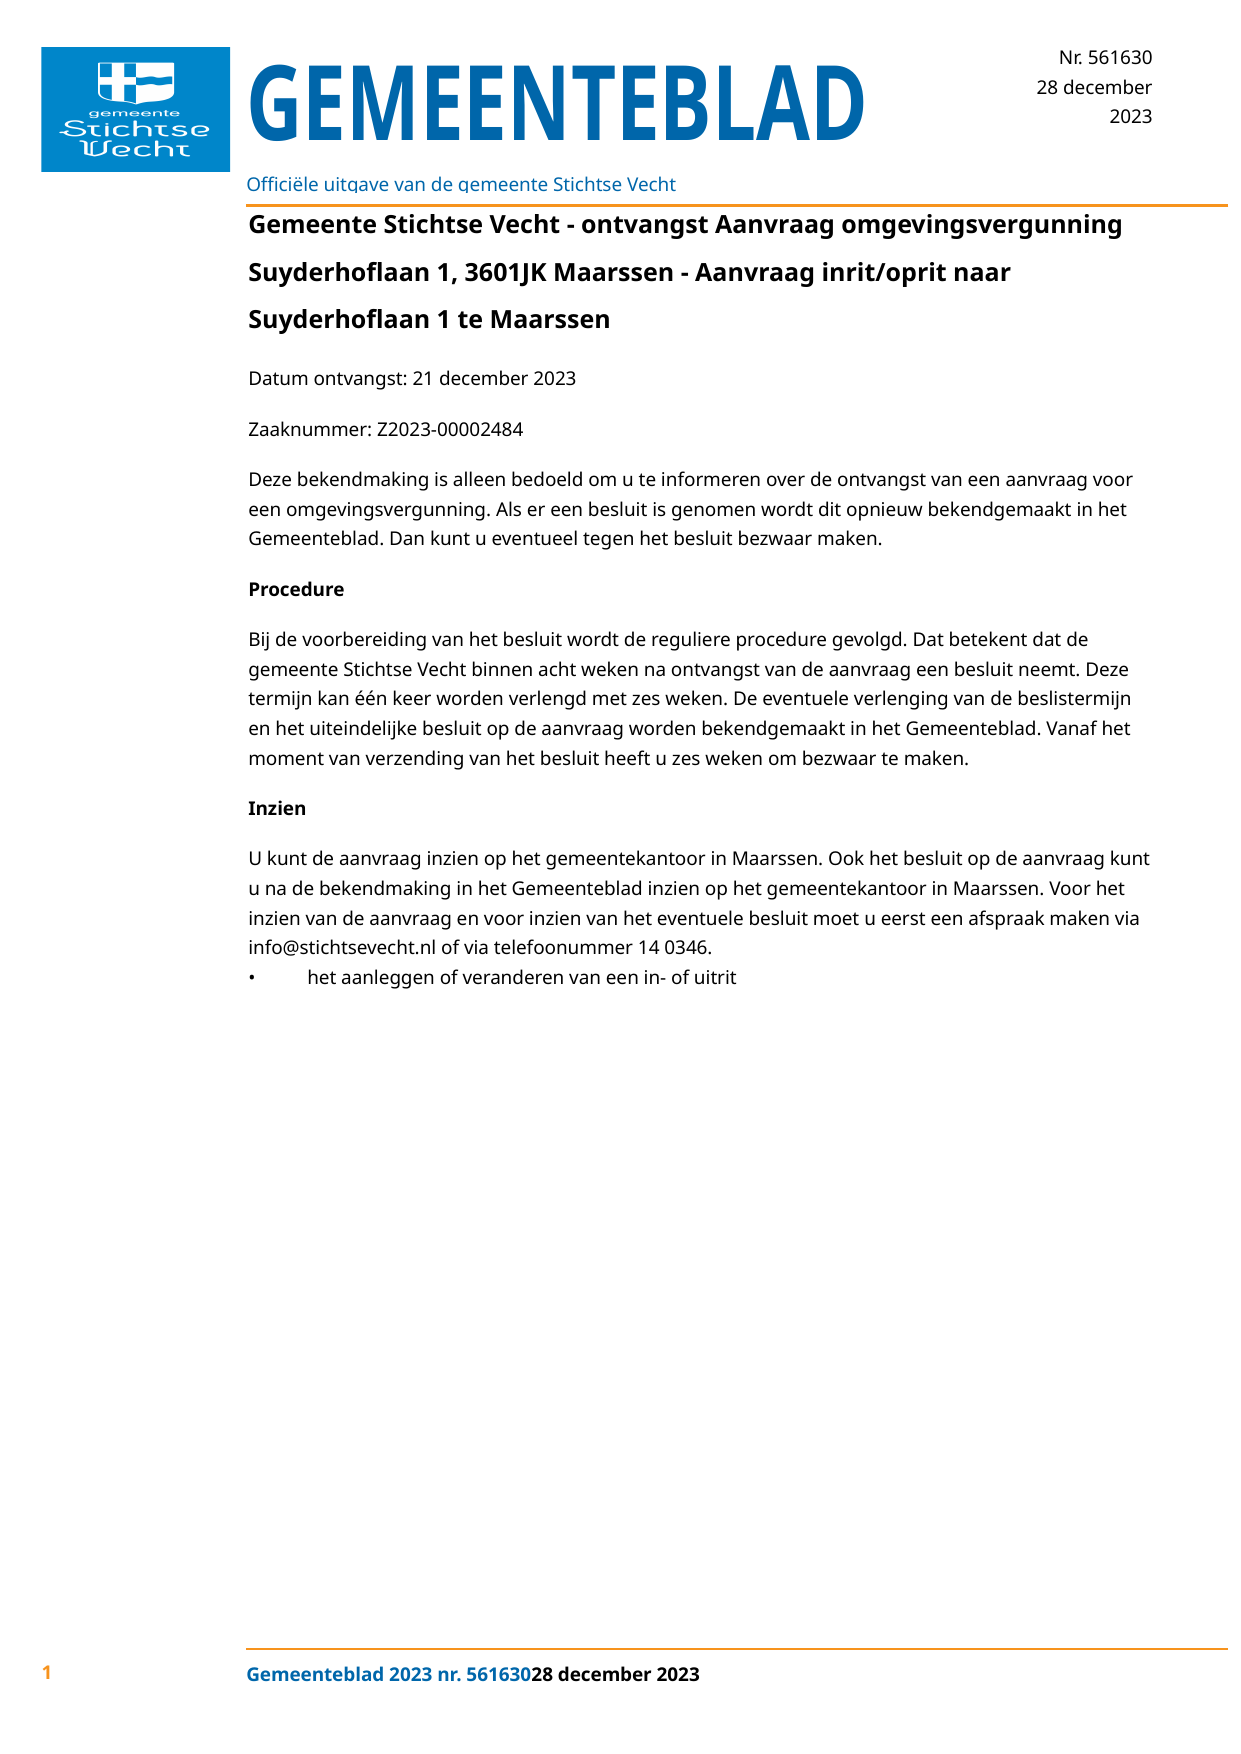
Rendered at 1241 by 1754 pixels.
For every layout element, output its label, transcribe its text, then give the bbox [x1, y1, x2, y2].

text Zaaknummer: Z2023-00002484 [248, 416, 1152, 442]
text U kunt de aanvraag inzien op het gemeentekantoor in Maarssen. Ook het besluit op de aanvraag kunt u na de bekendmaking in het Gemeenteblad inzien op het gemeentekantoor in Maarssen. Voor het inzien van de aanvraag en voor inzien van het eventuele besluit moet u eerst een afspraak maken via info@stichtsevecht.nl of via telefoonummer 14 0346. [248, 846, 1152, 960]
text Gemeente Stichtse Vecht - ontvangst Aanvraag omgevingsvergunning Suyderhoflaan 1, 3601JK Maarssen - Aanvraag inrit/oprit naar Suyderhoflaan 1 te Maarssen [248, 207, 1152, 336]
text Inzien [248, 795, 1152, 821]
list het aanleggen of veranderen van een in- of uitrit [248, 964, 1152, 989]
text Procedure [248, 576, 1152, 602]
picture [99, 63, 135, 101]
text Deze bekendmaking is alleen bedoeld om u te informeren over de ontvangst van een aanvraag voor een omgevingsvergunning. Als er een besluit is genomen wordt dit opnieuw bekendgemaakt in het Gemeenteblad. Dan kunt u eventueel tegen het besluit bezwaar maken. [248, 466, 1152, 551]
picture [137, 63, 174, 103]
text Bij de voorbereiding van het besluit wordt de reguliere procedure gevolgd. Dat betekent dat de gemeente Stichtse Vecht binnen acht weken na ontvangst van de aanvraag een besluit neemt. Deze termijn kan één keer worden verlengd met zes weken. De eventuele verlenging van de beslistermijn en het uiteindelijke besluit op de aanvraag worden bekendgemaakt in het Gemeenteblad. Vanaf het moment van verzending van het besluit heeft u zes weken om bezwaar te maken. [248, 626, 1152, 770]
text Datum ontvangst: 21 december 2023 [248, 366, 1152, 391]
